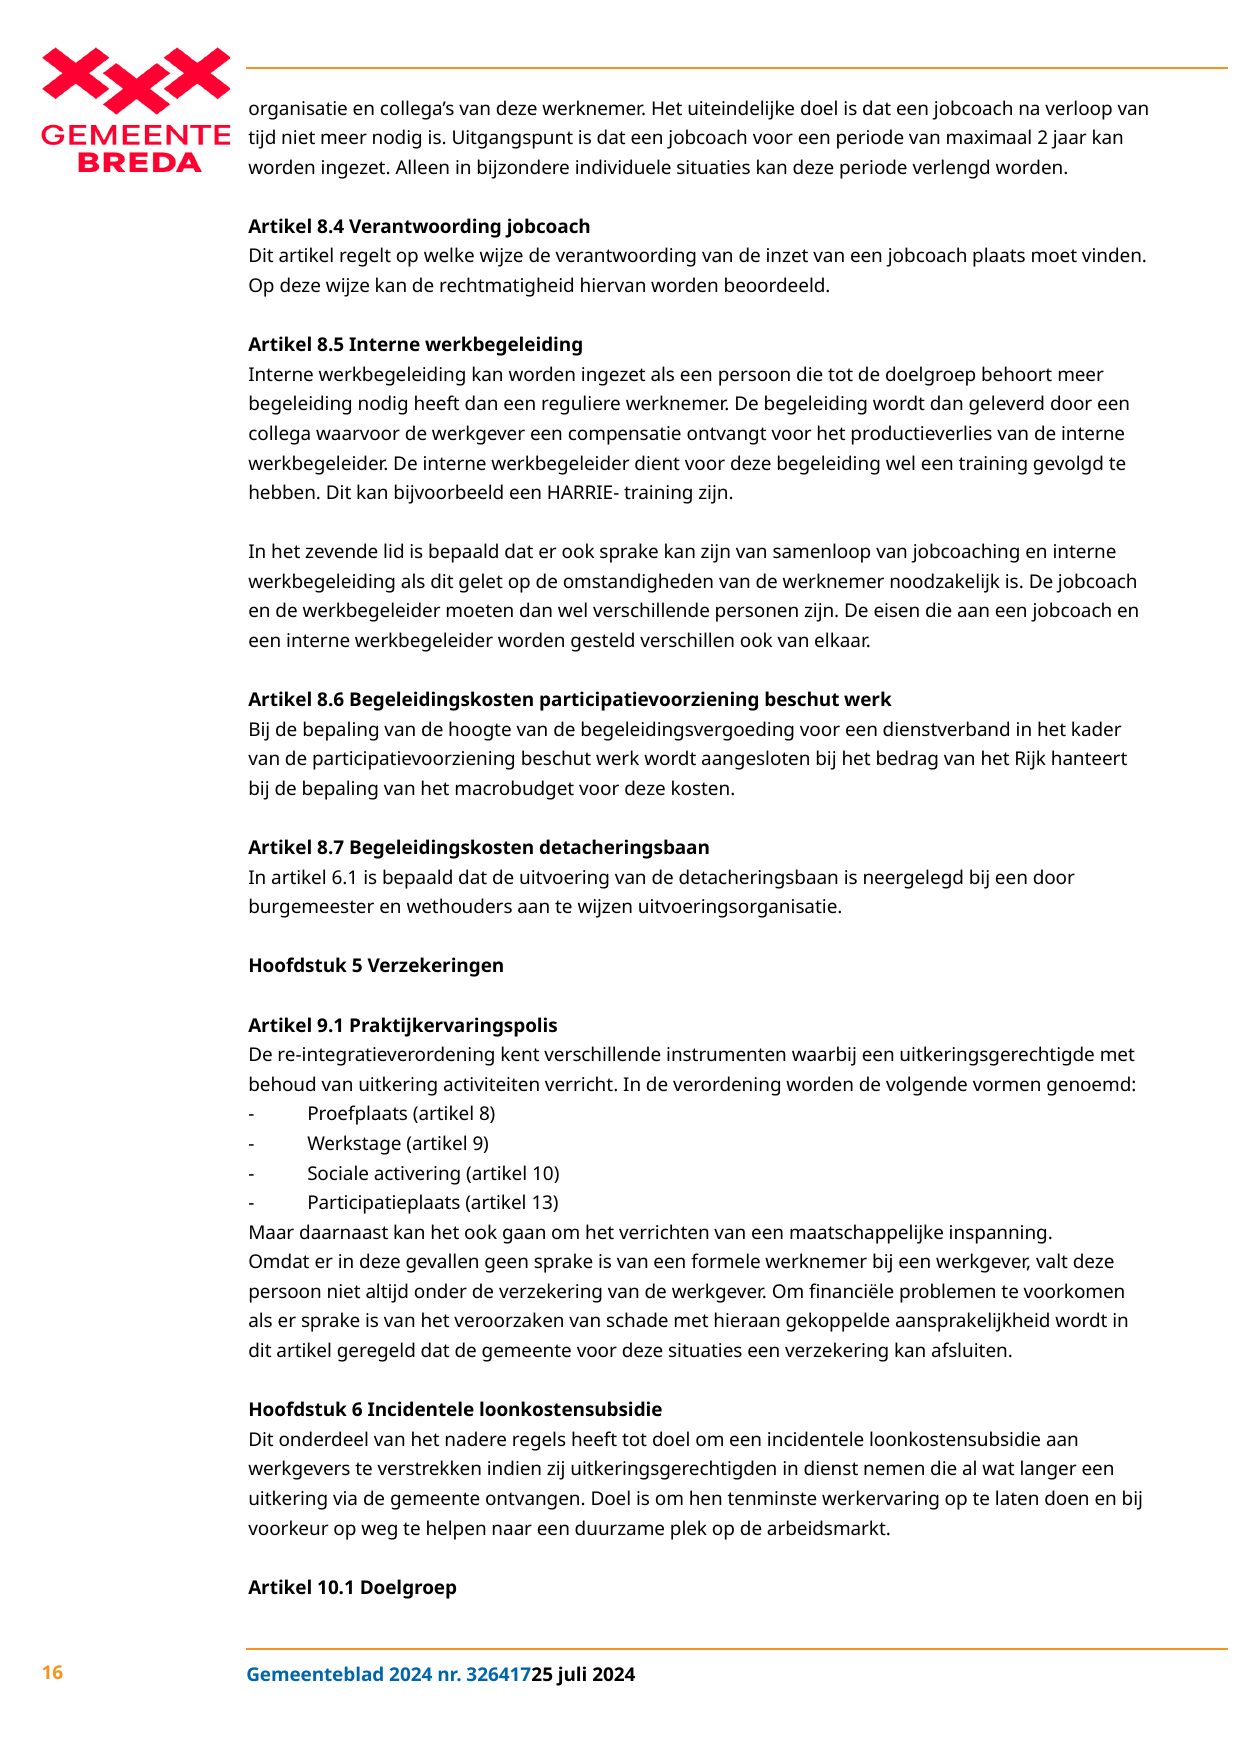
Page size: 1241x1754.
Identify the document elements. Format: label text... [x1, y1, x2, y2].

text Maar daarnaast kan het ook gaan om het verrichten van een maatschappelijke inspanning. [248, 1219, 1152, 1245]
text Interne werkbegeleiding kan worden ingezet als een persoon die tot de doelgroep behoort meer begeleiding nodig heeft dan een reguliere werknemer. De begeleiding wordt dan geleverd door een collega waarvoor de werkgever een compensatie ontvangt voor het productieverlies van de interne werkbegeleider. De interne werkbegeleider dient voor deze begeleiding wel een training gevolgd te hebben. Dit kan bijvoorbeeld een HARRIE- training zijn. [248, 361, 1152, 505]
text Hoofdstuk 6 Incidentele loonkostensubsidie [248, 1396, 1152, 1422]
text Omdat er in deze gevallen geen sprake is van een formele werknemer bij een werkgever, valt deze persoon niet altijd onder de verzekering van de werkgever. Om financiële problemen te voorkomen als er sprake is van het veroorzaken van schade met hieraan gekoppelde aansprakelijkheid wordt in dit artikel geregeld dat de gemeente voor deze situaties een verzekering kan afsluiten. [248, 1248, 1152, 1363]
picture [41, 47, 231, 172]
text Artikel 8.4 Verantwoording jobcoach [248, 213, 1152, 239]
text Artikel 8.5 Interne werkbegeleiding [248, 331, 1152, 357]
text Artikel 8.7 Begeleidingskosten detacheringsbaan [248, 834, 1152, 860]
list Participatieplaats (artikel 13) [248, 1189, 1152, 1215]
text De re-integratieverordening kent verschillende instrumenten waarbij een uitkeringsgerechtigde met behoud van uitkering activiteiten verricht. In de verordening worden de volgende vormen genoemd: [248, 1041, 1152, 1097]
text In artikel 6.1 is bepaald dat de uitvoering van de detacheringsbaan is neergelegd bij een door burgemeester en wethouders aan te wijzen uitvoeringsorganisatie. [248, 864, 1152, 919]
text Hoofdstuk 5 Verzekeringen [248, 953, 1152, 978]
text Artikel 10.1 Doelgroep [248, 1574, 1152, 1600]
text organisatie en collega’s van deze werknemer. Het uiteindelijke doel is dat een jobcoach na verloop van tijd niet meer nodig is. Uitgangspunt is dat een jobcoach voor een periode van maximaal 2 jaar kan worden ingezet. Alleen in bijzondere individuele situaties kan deze periode verlengd worden. [248, 95, 1152, 180]
text Bij de bepaling van de hoogte van de begeleidingsvergoeding voor een dienstverband in het kader van de participatievoorziening beschut werk wordt aangesloten bij het bedrag van het Rijk hanteert bij de bepaling van het macrobudget voor deze kosten. [248, 716, 1152, 801]
text In het zevende lid is bepaald dat er ook sprake kan zijn van samenloop van jobcoaching en interne werkbegeleiding als dit gelet op de omstandigheden van de werknemer noodzakelijk is. De jobcoach en de werkbegeleider moeten dan wel verschillende personen zijn. De eisen die aan een jobcoach en een interne werkbegeleider worden gesteld verschillen ook van elkaar. [248, 538, 1152, 653]
list Proefplaats (artikel 8) [248, 1101, 1152, 1126]
text Artikel 9.1 Praktijkervaringspolis [248, 1012, 1152, 1038]
list Werkstage (artikel 9) [248, 1130, 1152, 1156]
list Sociale activering (artikel 10) [248, 1160, 1152, 1186]
text Artikel 8.6 Begeleidingskosten participatievoorziening beschut werk [248, 686, 1152, 712]
text Dit artikel regelt op welke wijze de verantwoording van de inzet van een jobcoach plaats moet vinden. Op deze wijze kan de rechtmatigheid hiervan worden beoordeeld. [248, 243, 1152, 298]
text Dit onderdeel van het nadere regels heeft tot doel om een incidentele loonkostensubsidie aan werkgevers te verstrekken indien zij uitkeringsgerechtigden in dienst nemen die al wat langer een uitkering via de gemeente ontvangen. Doel is om hen tenminste werkervaring op te laten doen en bij voorkeur op weg te helpen naar een duurzame plek op de arbeidsmarkt. [248, 1426, 1152, 1541]
